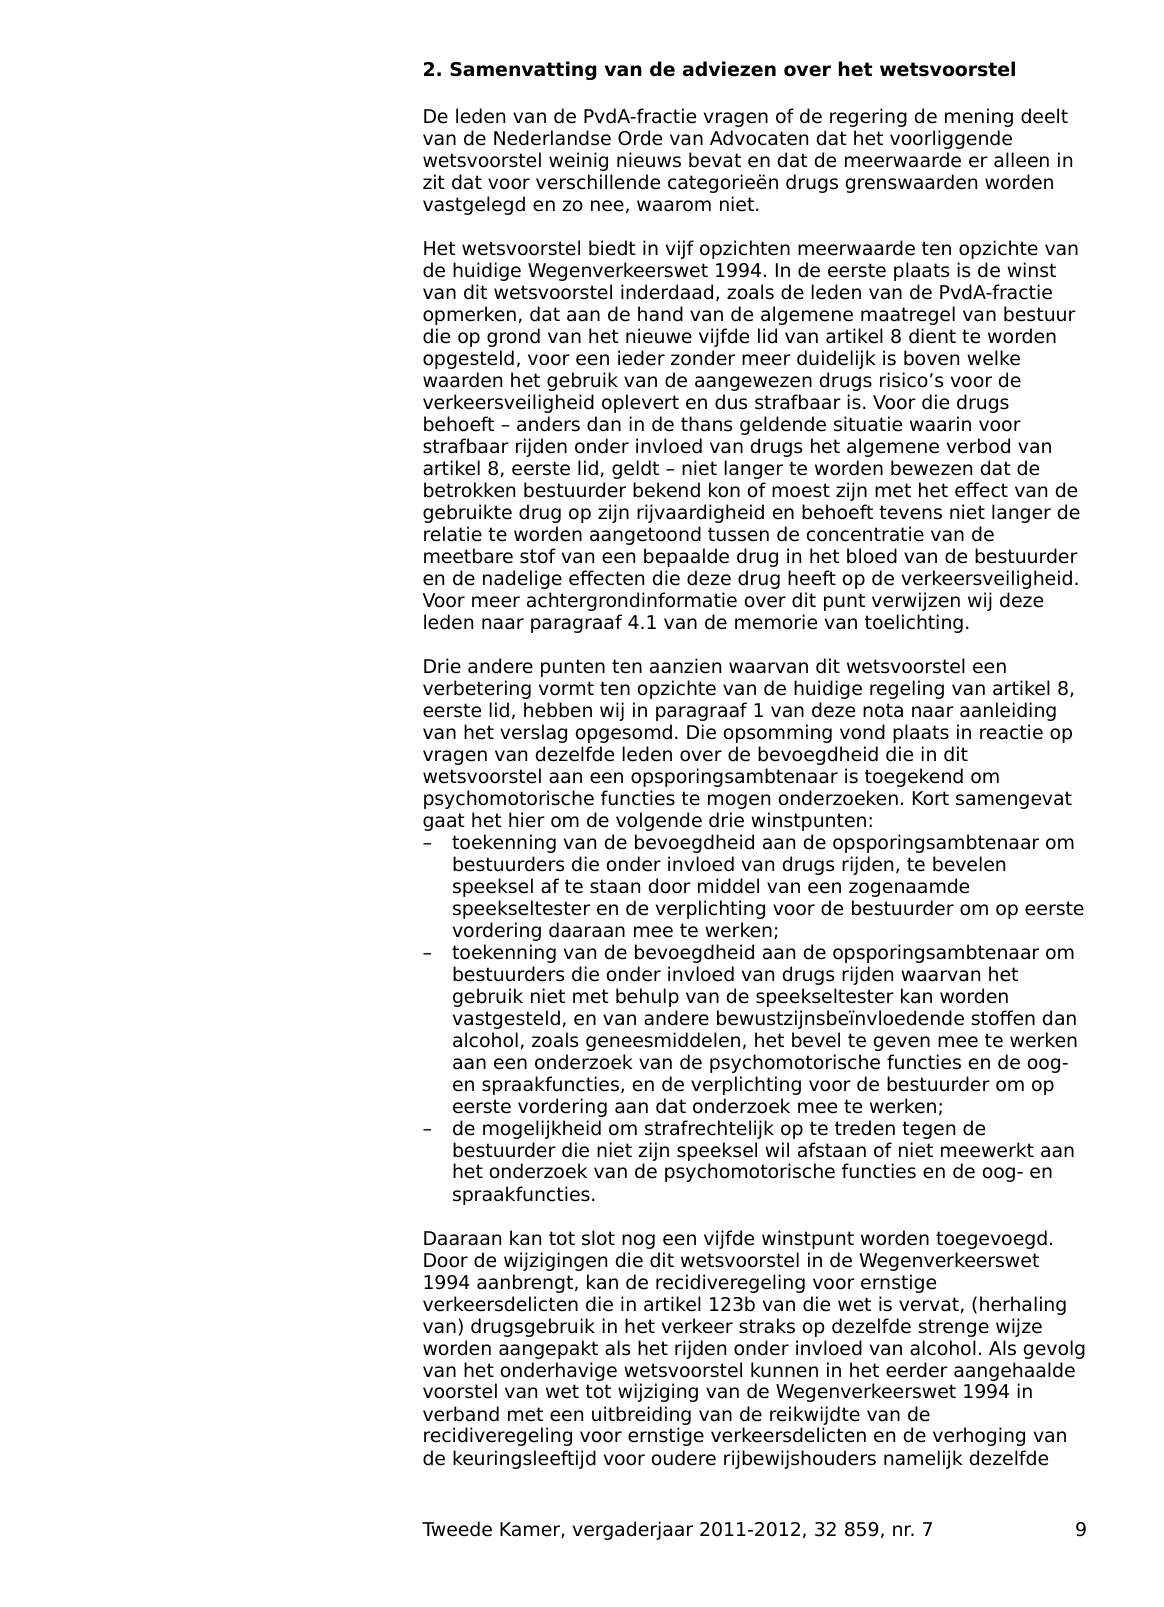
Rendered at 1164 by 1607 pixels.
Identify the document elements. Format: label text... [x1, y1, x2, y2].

text – de mogelijkheid om strafrechtelijk op te treden tegen de bestuurder die niet zijn speeksel wil afstaan of niet meewerkt aan het onderzoek van de psychomotorische functies en de oog- en spraakfuncties. [422, 1117, 1087, 1205]
text Het wetsvoorstel biedt in vijf opzichten meerwaarde ten opzichte van de huidige Wegenverkeerswet 1994. In de eerste plaats is de winst van dit wetsvoorstel inderdaad, zoals de leden van de PvdA-fractie opmerken, dat aan de hand van de algemene maatregel van bestuur die op grond van het nieuwe vijfde lid van artikel 8 dient te worden opgesteld, voor een ieder zonder meer duidelijk is boven welke waarden het gebruik van de aangewezen drugs risico’s voor de verkeersveiligheid oplevert en dus strafbaar is. Voor die drugs behoeft – anders dan in de thans geldende situatie waarin voor strafbaar rijden onder invloed van drugs het algemene verbod van artikel 8, eerste lid, geldt – niet langer te worden bewezen dat de betrokken bestuurder bekend kon of moest zijn met het effect van de gebruikte drug op zijn rijvaardigheid en behoeft tevens niet langer de relatie te worden aangetoond tussen de concentratie van de meetbare stof van een bepaalde drug in het bloed van de bestuurder en de nadelige effecten die deze drug heeft op de verkeersveiligheid. Voor meer achtergrondinformatie over dit punt verwijzen wij deze leden naar paragraaf 4.1 van de memorie van toelichting. [422, 238, 1087, 634]
text Daaraan kan tot slot nog een vijfde winstpunt worden toegevoegd. Door de wijzigingen die dit wetsvoorstel in de Wegenverkeerswet 1994 aanbrengt, kan de recidiveregeling voor ernstige verkeersdelicten die in artikel 123b van die wet is vervat, (herhaling van) drugsgebruik in het verkeer straks op dezelfde strenge wijze worden aangepakt als het rijden onder invloed van alcohol. Als gevolg van het onderhavige wetsvoorstel kunnen in het eerder aangehaalde voorstel van wet tot wijziging van de Wegenverkeerswet 1994 in verband met een uitbreiding van de reikwijdte van de recidiveregeling voor ernstige verkeersdelicten en de verhoging van de keuringsleeftijd voor oudere rijbewijshouders namelijk dezelfde [422, 1228, 1087, 1469]
text – toekenning van de bevoegdheid aan de opsporingsambtenaar om bestuurders die onder invloed van drugs rijden waarvan het gebruik niet met behulp van de speekseltester kan worden vastgesteld, en van andere bewustzijnsbeïnvloedende stoffen dan alcohol, zoals geneesmiddelen, het bevel te geven mee te werken aan een onderzoek van de psychomotorische functies en de oog- en spraakfuncties, en de verplichting voor de bestuurder om op eerste vordering aan dat onderzoek mee te werken; [422, 942, 1087, 1117]
text Drie andere punten ten aanzien waarvan dit wetsvoorstel een verbetering vormt ten opzichte van de huidige regeling van artikel 8, eerste lid, hebben wij in paragraaf 1 van deze nota naar aanleiding van het verslag opgesomd. Die opsomming vond plaats in reactie op vragen van dezelfde leden over de bevoegdheid die in dit wetsvoorstel aan een opsporingsambtenaar is toegekend om psychomotorische functies te mogen onderzoeken. Kort samengevat gaat het hier om de volgende drie winstpunten: [422, 656, 1087, 832]
subtitle 2. Samenvatting van de adviezen over het wetsvoorstel [422, 59, 1087, 81]
text De leden van de PvdA-fractie vragen of de regering de mening deelt van de Nederlandse Orde van Advocaten dat het voorliggende wetsvoorstel weinig nieuws bevat en dat de meerwaarde er alleen in zit dat voor verschillende categorieën drugs grenswaarden worden vastgelegd en zo nee, waarom niet. [422, 106, 1087, 216]
text – toekenning van de bevoegdheid aan de opsporingsambtenaar om bestuurders die onder invloed van drugs rijden, te bevelen speeksel af te staan door middel van een zogenaamde speekseltester en de verplichting voor de bestuurder om op eerste vordering daaraan mee te werken; [422, 832, 1087, 942]
